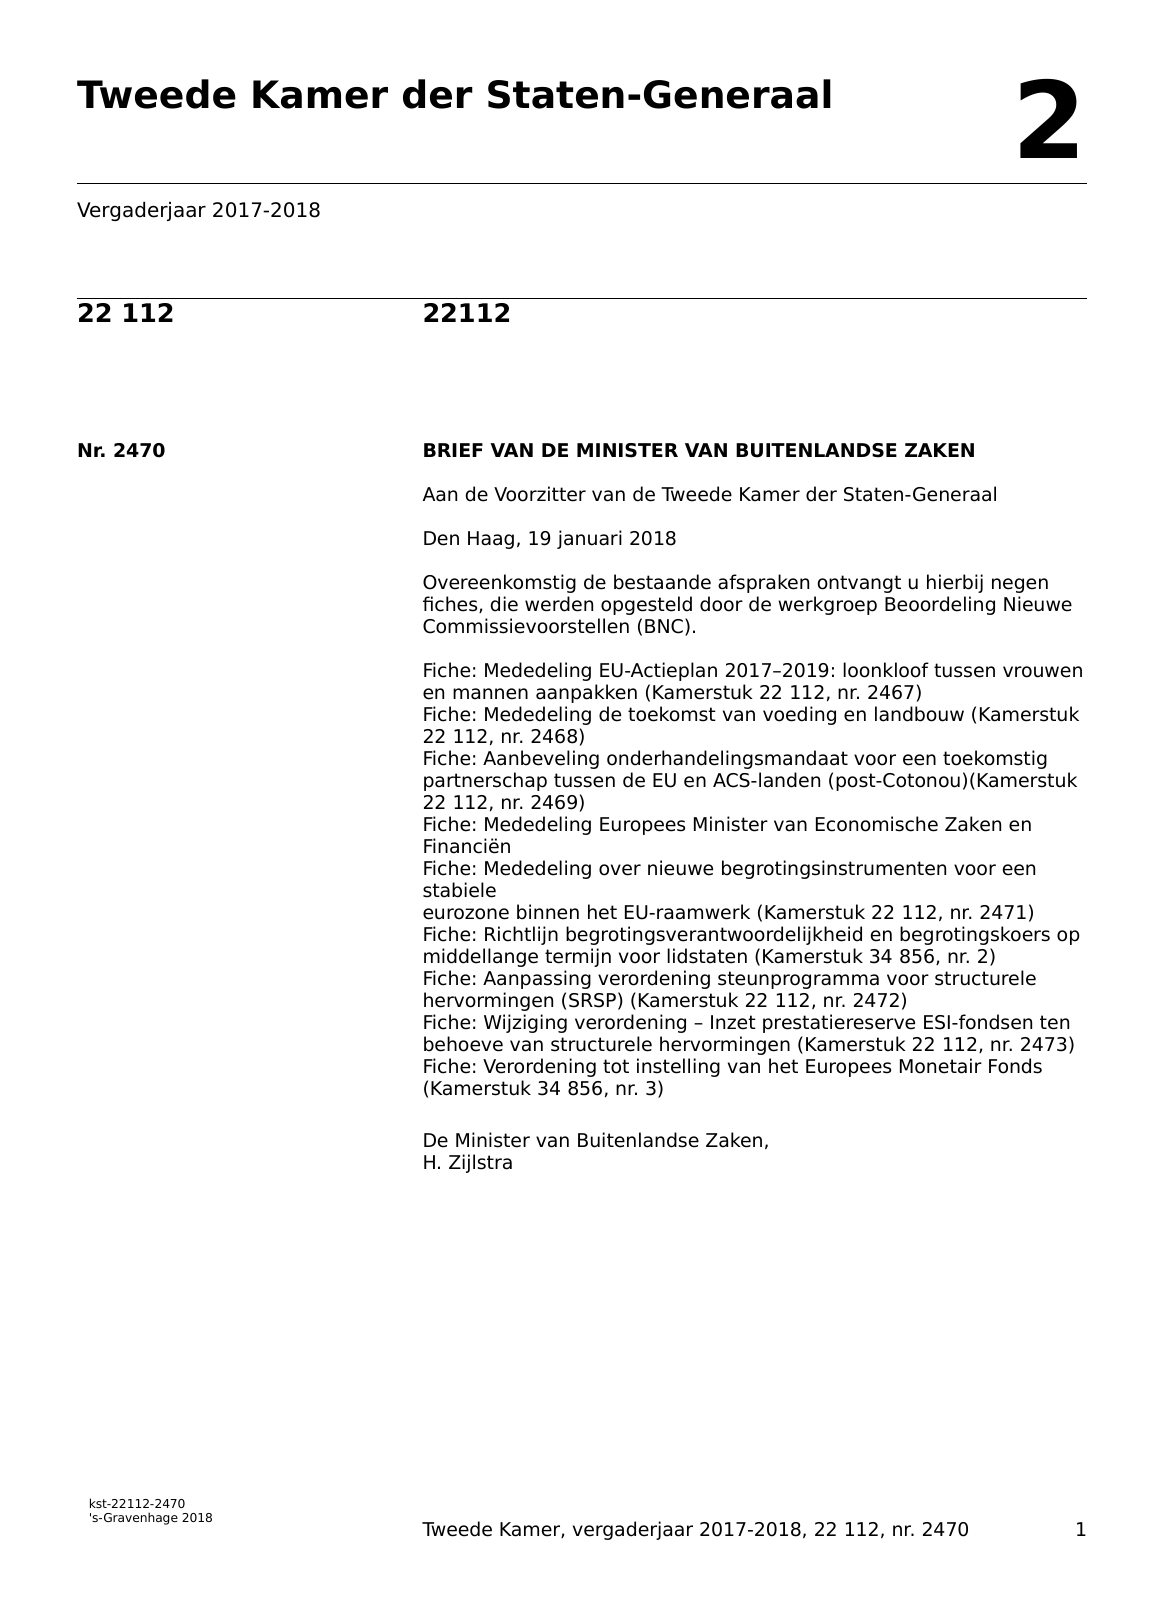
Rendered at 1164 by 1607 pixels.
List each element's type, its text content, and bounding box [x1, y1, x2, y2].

text Fiche: Mededeling EU-Actieplan 2017–2019: loonkloof tussen vrouwen en mannen aanpakken (Kamerstuk 22 112, nr. 2467) [422, 660, 1087, 704]
text 's-Gravenhage 2018 [88, 1511, 323, 1525]
text Fiche: Richtlijn begrotingsverantwoordelijkheid en begrotingskoers op middellange termijn voor lidstaten (Kamerstuk 34 856, nr. 2) [422, 924, 1087, 968]
text Aan de Voorzitter van de Tweede Kamer der Staten-Generaal [422, 484, 1087, 506]
text kst-22112-2470 [88, 1497, 323, 1511]
text Fiche: Verordening tot instelling van het Europees Monetair Fonds (Kamerstuk 34 856, nr. 3) [422, 1056, 1087, 1100]
text Fiche: Aanpassing verordening steunprogramma voor structurele [422, 968, 1087, 990]
text Overeenkomstig de bestaande afspraken ontvangt u hierbij negen fiches, die werden opgesteld door de werkgroep Beoordeling Nieuwe Commissievoorstellen (BNC). [422, 572, 1087, 638]
text partnerschap tussen de EU en ACS-landen (post-Cotonou)(Kamerstuk 22 112, nr. 2469) [422, 770, 1087, 814]
text behoeve van structurele hervormingen (Kamerstuk 22 112, nr. 2473) [422, 1034, 1087, 1056]
text De Minister van Buitenlandse Zaken, H. Zijlstra [422, 1130, 1087, 1174]
text Fiche: Aanbeveling onderhandelingsmandaat voor een toekomstig [422, 748, 1087, 770]
text hervormingen (SRSP) (Kamerstuk 22 112, nr. 2472) [422, 990, 1087, 1012]
text Fiche: Mededeling de toekomst van voeding en landbouw (Kamerstuk 22 112, nr. 2468) [422, 704, 1087, 748]
text Fiche: Mededeling over nieuwe begrotingsinstrumenten voor een stabiele [422, 858, 1087, 902]
text Den Haag, 19 januari 2018 [422, 528, 1087, 550]
text Fiche: Mededeling Europees Minister van Economische Zaken en Financiën [422, 814, 1087, 858]
subtitle Nr. 2470 BRIEF VAN DE MINISTER VAN BUITENLANDSE ZAKEN [77, 440, 1087, 462]
text eurozone binnen het EU-raamwerk (Kamerstuk 22 112, nr. 2471) [422, 902, 1087, 924]
subtitle 22 112 22112 [77, 299, 1087, 329]
table_header Tweede Kamer der Staten-Generaal [77, 59, 886, 183]
text Fiche: Wijziging verordening – Inzet prestatiereserve ESI-fondsen ten [422, 1012, 1087, 1034]
table_header 2 [886, 59, 1087, 183]
table_cell Vergaderjaar 2017-2018 [77, 184, 1087, 298]
